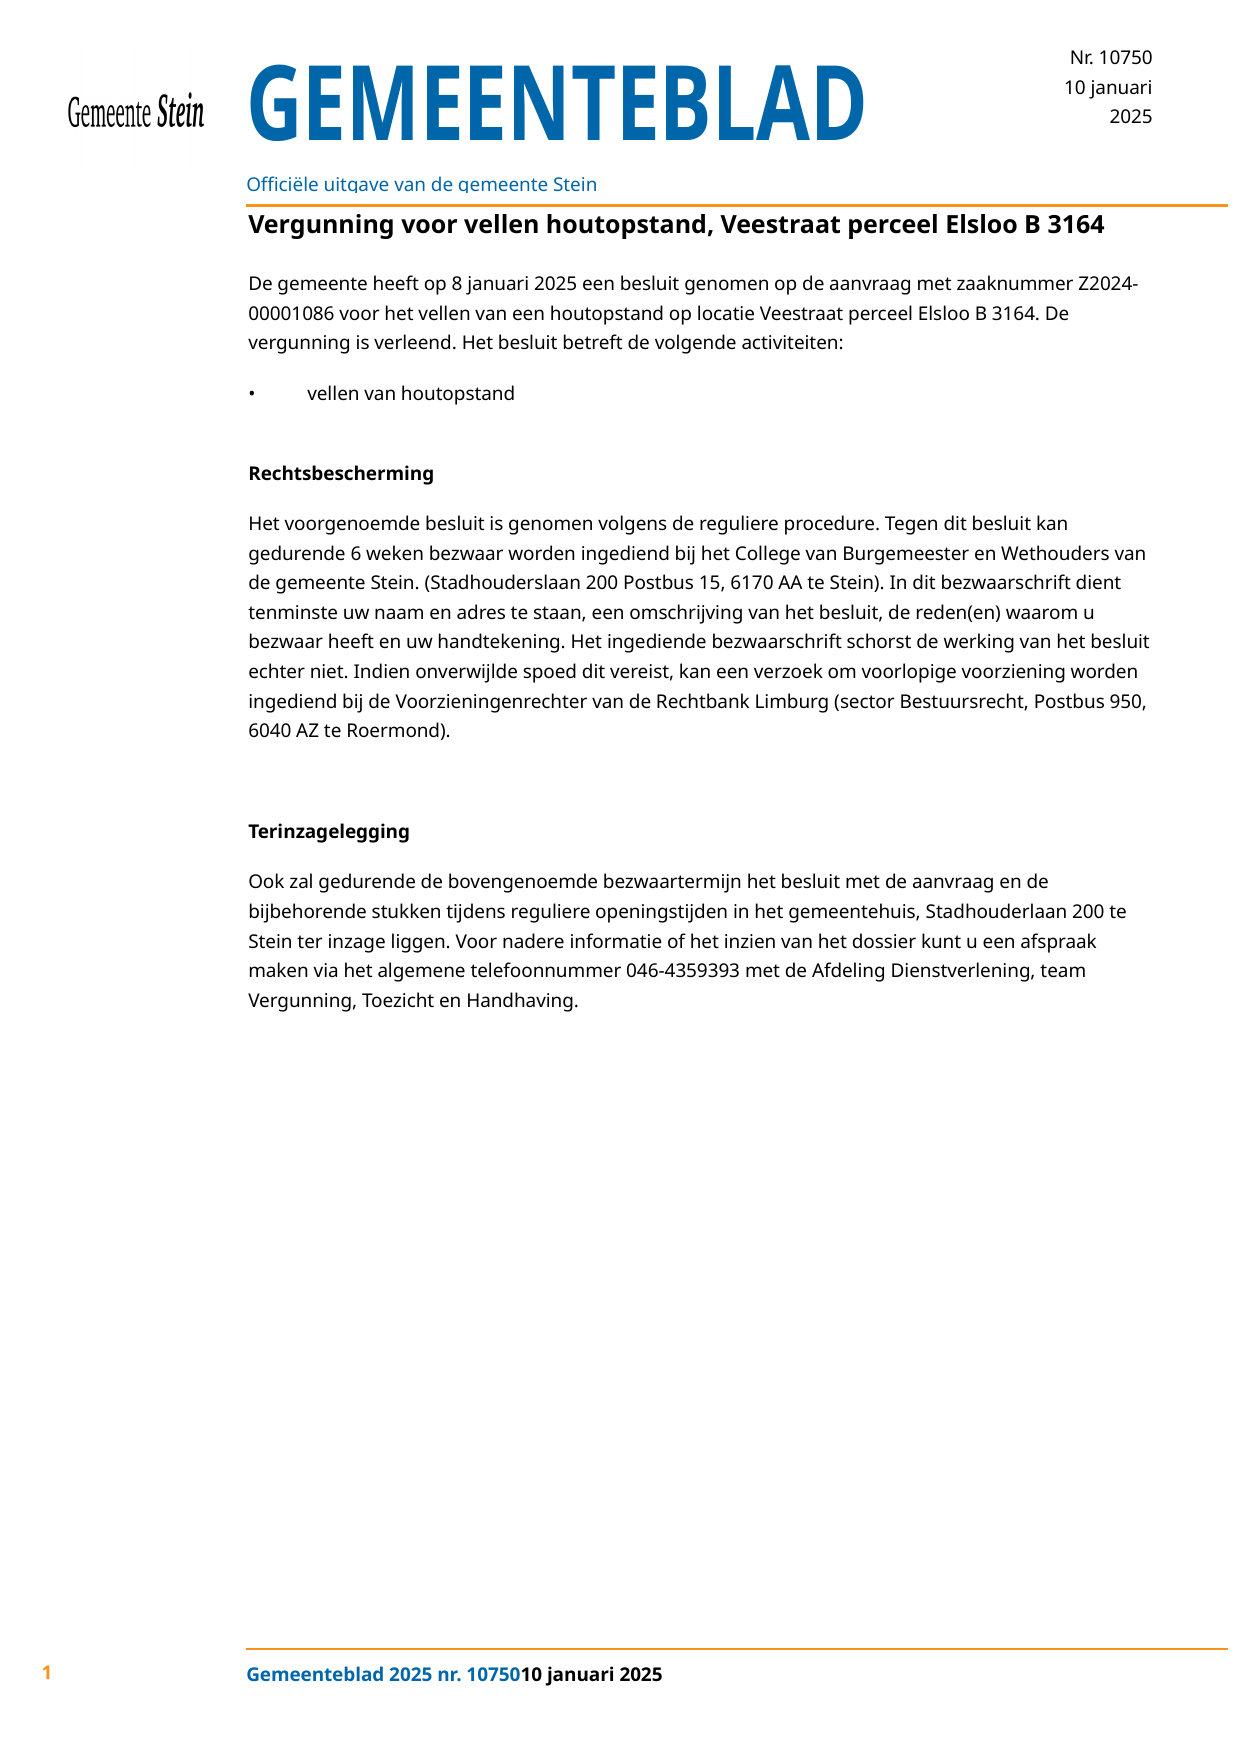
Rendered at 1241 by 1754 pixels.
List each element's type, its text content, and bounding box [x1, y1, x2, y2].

text Terinzagelegging [248, 818, 1152, 844]
text Vergunning voor vellen houtopstand, Veestraat perceel Elsloo B 3164 [248, 207, 1152, 241]
text Het voorgenoemde besluit is genomen volgens de reguliere procedure. Tegen dit besluit kan gedurende 6 weken bezwaar worden ingediend bij het College van Burgemeester en Wethouders van de gemeente Stein. (Stadhouderslaan 200 Postbus 15, 6170 AA te Stein). In dit bezwaarschrift dient tenminste uw naam en adres te staan, een omschrijving van het besluit, de reden(en) waarom u bezwaar heeft en uw handtekening. Het ingediende bezwaarschrift schorst de werking van het besluit echter niet. Indien onverwijlde spoed dit vereist, kan een verzoek om voorlopige voorziening worden ingediend bij de Voorzieningenrechter van de Rechtbank Limburg (sector Bestuursrecht, Postbus 950, 6040 AZ te Roermond). [248, 510, 1152, 743]
text De gemeente heeft op 8 januari 2025 een besluit genomen op de aanvraag met zaaknummer Z2024-00001086 voor het vellen van een houtopstand op locatie Veestraat perceel Elsloo B 3164. De vergunning is verleend. Het besluit betreft de volgende activiteiten: [248, 270, 1152, 355]
text Ook zal gedurende de bovengenoemde bezwaartermijn het besluit met de aanvraag en de bijbehorende stukken tijdens reguliere openingstijden in het gemeentehuis, Stadhouderlaan 200 te Stein ter inzage liggen. Voor nadere informatie of het inzien van het dossier kunt u een afspraak maken via het algemene telefoonnummer 046-4359393 met de Afdeling Dienstverlening, team Vergunning, Toezicht en Handhaving. [248, 869, 1152, 1013]
list vellen van houtopstand [248, 380, 1152, 406]
picture [41, 47, 231, 172]
text Rechtsbescherming [248, 460, 1152, 486]
